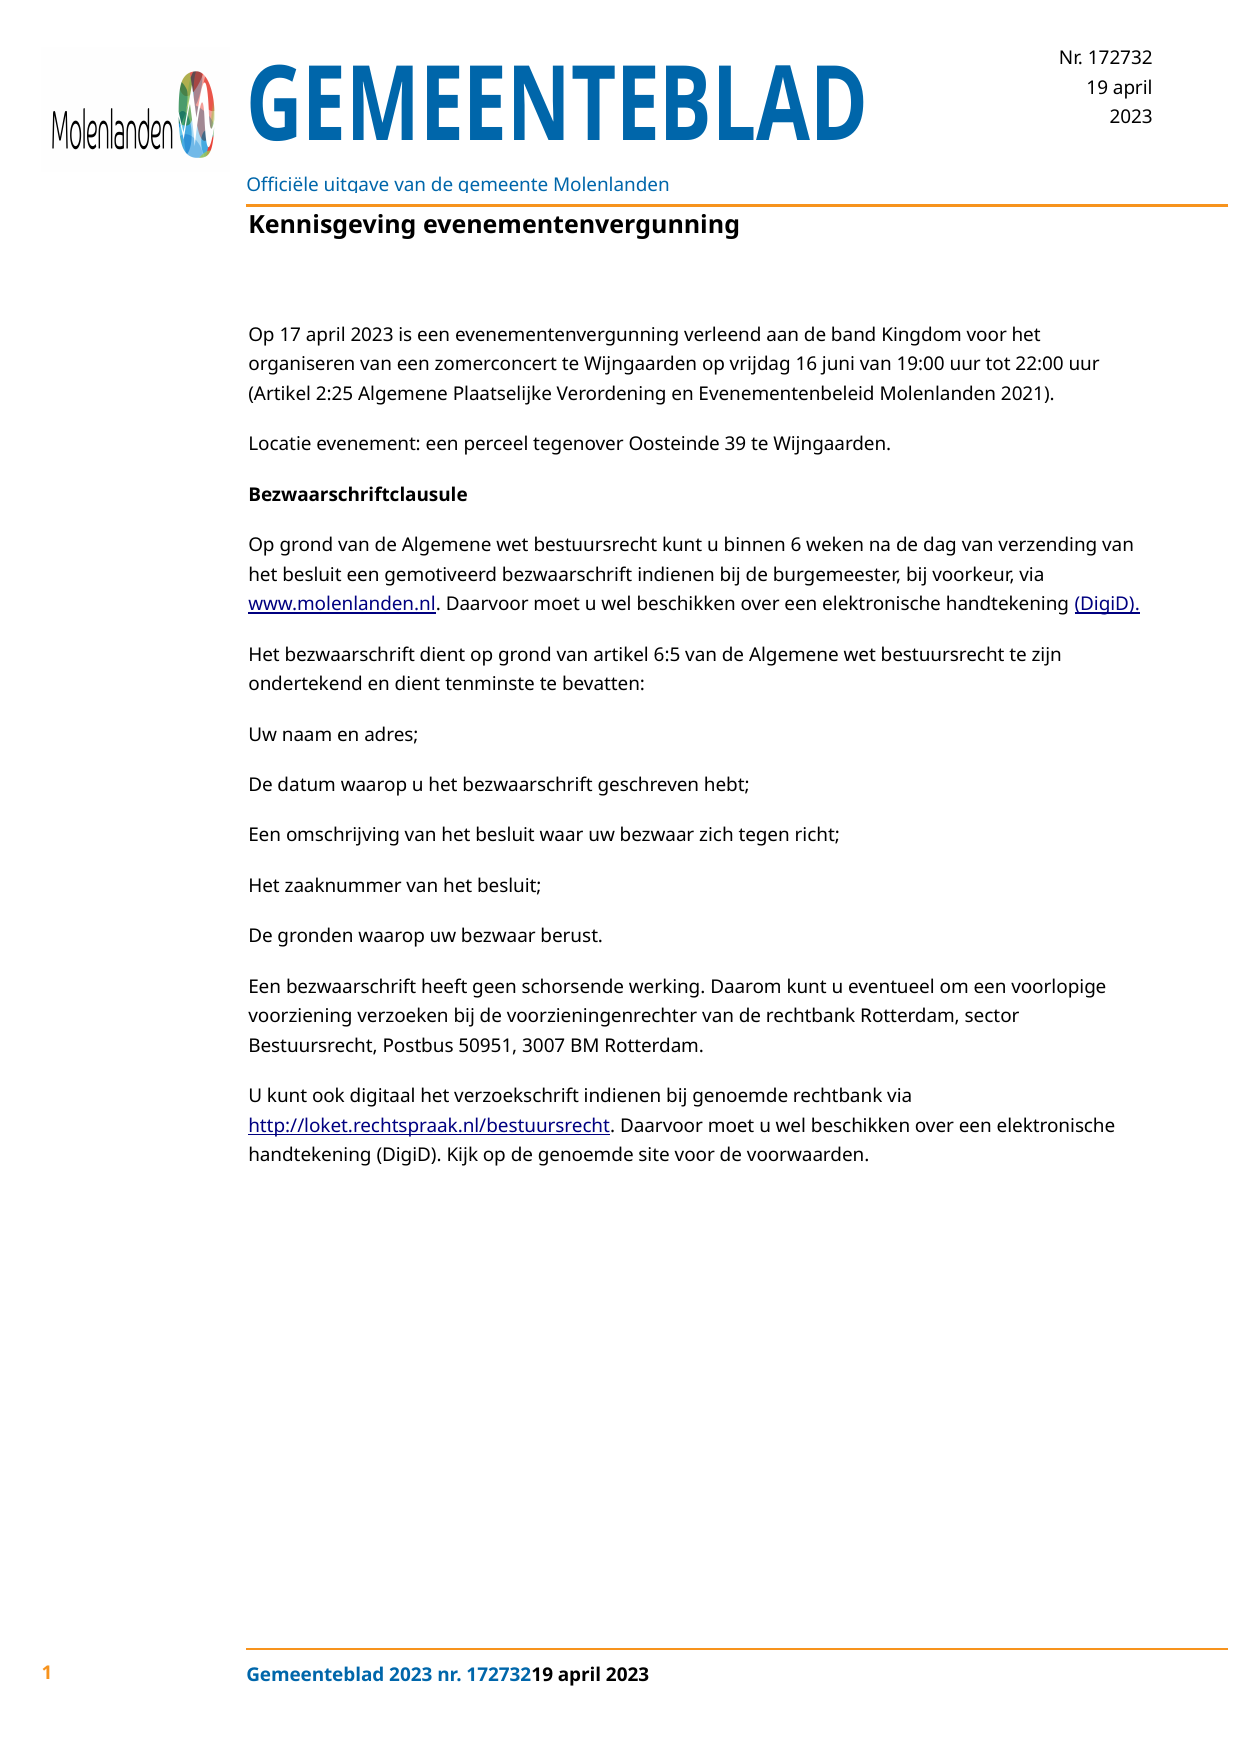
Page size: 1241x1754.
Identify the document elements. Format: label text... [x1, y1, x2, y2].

text De gronden waarop uw bezwaar berust. [248, 922, 1152, 948]
text Het bezwaarschrift dient op grond van artikel 6:5 van de Algemene wet bestuursrecht te zijn ondertekend en dient tenminste te bevatten: [248, 641, 1152, 696]
text Bezwaarschriftclausule [248, 481, 1152, 506]
text Het zaaknummer van het besluit; [248, 872, 1152, 898]
text De datum waarop u het bezwaarschrift geschreven hebt; [248, 771, 1152, 797]
text Een omschrijving van het besluit waar uw bezwaar zich tegen richt; [248, 822, 1152, 847]
picture [41, 47, 231, 172]
text Uw naam en adres; [248, 721, 1152, 746]
text Kennisgeving evenementenvergunning [248, 207, 1152, 241]
text Op grond van de Algemene wet bestuursrecht kunt u binnen 6 weken na de dag van verzending van het besluit een gemotiveerd bezwaarschrift indienen bij de burgemeester, bij voorkeur, via www.molenlanden.nl. Daarvoor moet u wel beschikken over een elektronische handtekening (DigiD). [248, 531, 1152, 616]
text U kunt ook digitaal het verzoekschrift indienen bij genoemde rechtbank via http://loket.rechtspraak.nl/bestuursrecht. Daarvoor moet u wel beschikken over een elektronische handtekening (DigiD). Kijk op de genoemde site voor de voorwaarden. [248, 1082, 1152, 1167]
text Een bezwaarschrift heeft geen schorsende werking. Daarom kunt u eventueel om een voorlopige voorziening verzoeken bij de voorzieningenrechter van de rechtbank Rotterdam, sector Bestuursrecht, Postbus 50951, 3007 BM Rotterdam. [248, 973, 1152, 1058]
text Op 17 april 2023 is een evenementenvergunning verleend aan de band Kingdom voor het organiseren van een zomerconcert te Wijngaarden op vrijdag 16 juni van 19:00 uur tot 22:00 uur (Artikel 2:25 Algemene Plaatselijke Verordening en Evenementenbeleid Molenlanden 2021). [248, 321, 1152, 406]
text Locatie evenement: een perceel tegenover Oosteinde 39 te Wijngaarden. [248, 430, 1152, 456]
